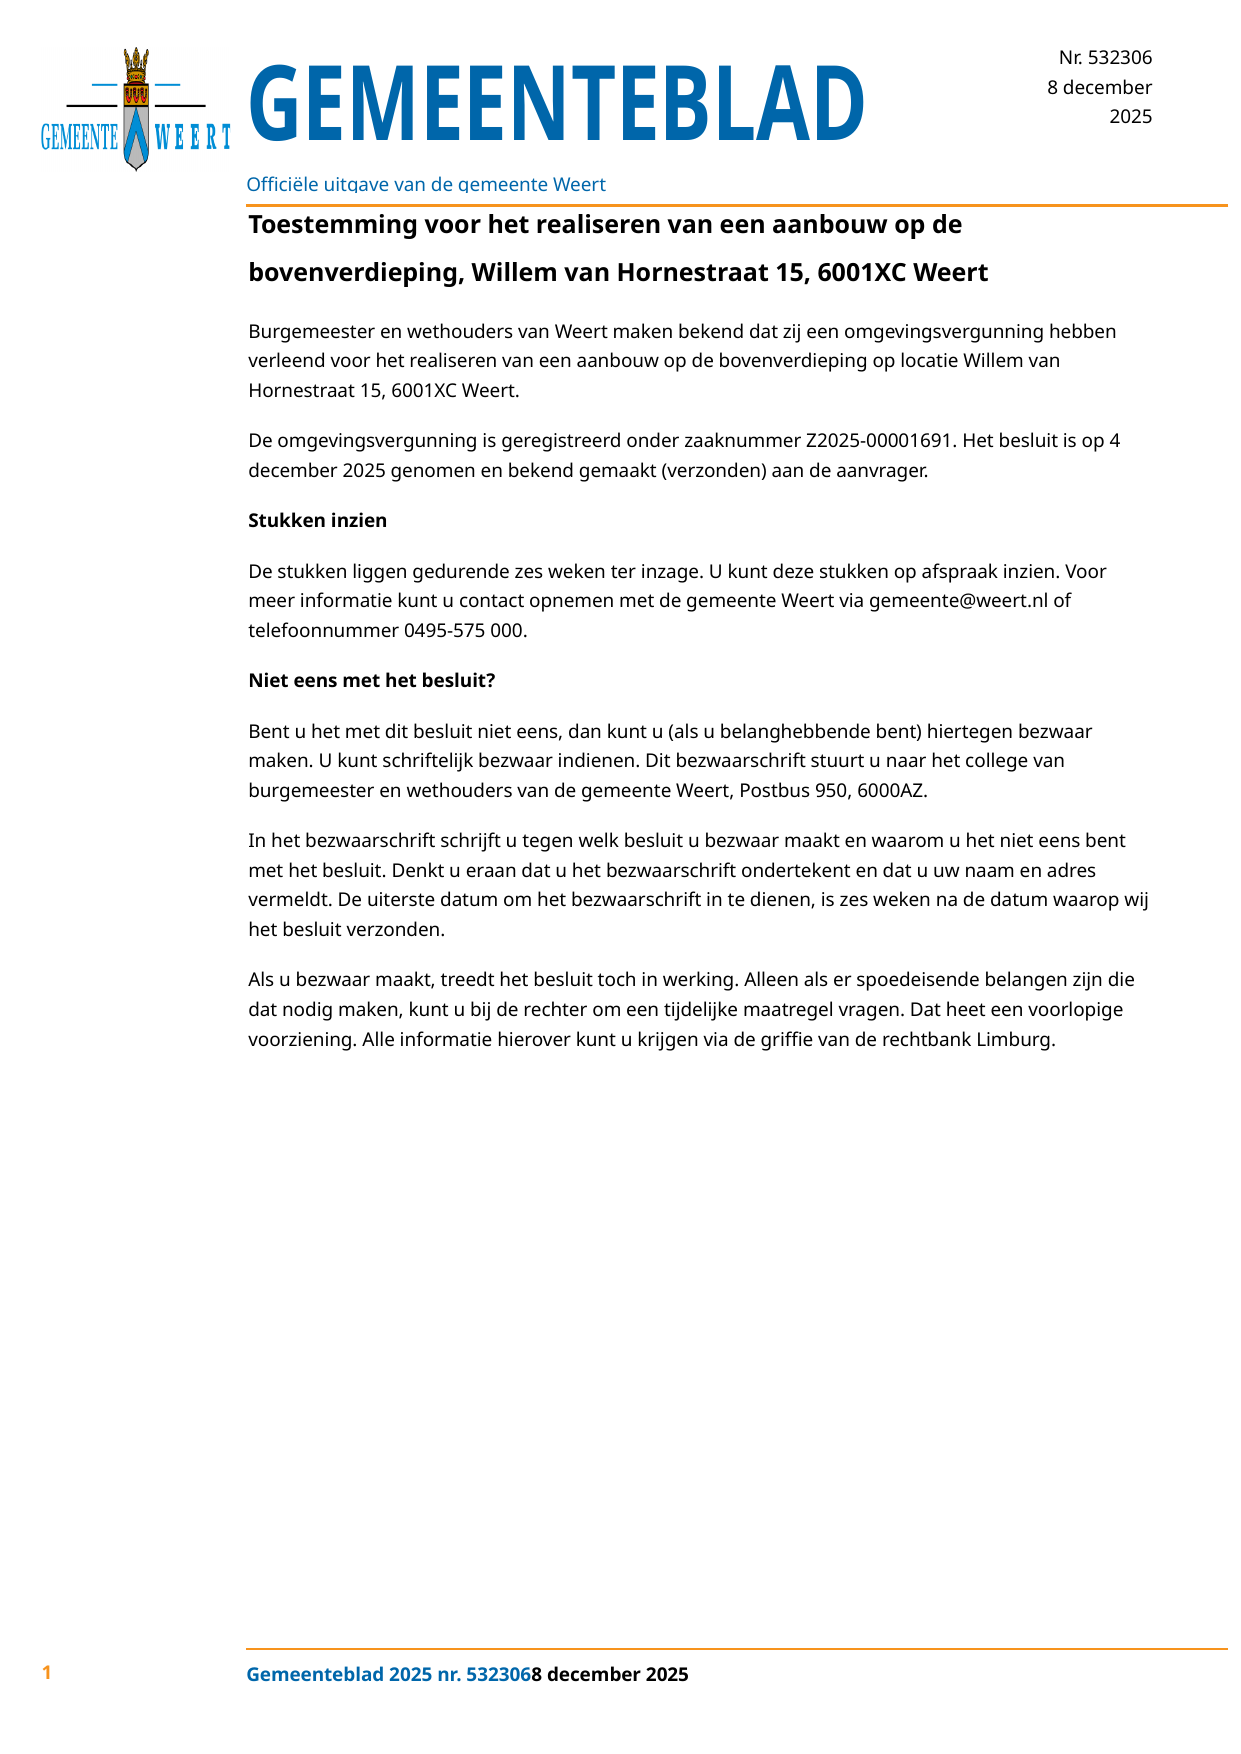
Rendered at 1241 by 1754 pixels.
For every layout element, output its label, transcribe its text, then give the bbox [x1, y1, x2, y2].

text Bent u het met dit besluit niet eens, dan kunt u (als u belanghebbende bent) hiertegen bezwaar maken. U kunt schriftelijk bezwaar indienen. Dit bezwaarschrift stuurt u naar het college van burgemeester en wethouders van de gemeente Weert, Postbus 950, 6000AZ. [248, 718, 1152, 803]
text Toestemming voor het realiseren van een aanbouw op de bovenverdieping, Willem van Hornestraat 15, 6001XC Weert [248, 207, 1152, 288]
text Als u bezwaar maakt, treedt het besluit toch in werking. Alleen als er spoedeisende belangen zijn die dat nodig maken, kunt u bij de rechter om een tijdelijke maatregel vragen. Dat heet een voorlopige voorziening. Alle informatie hierover kunt u krijgen via de griffie van de rechtbank Limburg. [248, 967, 1152, 1052]
text De omgevingsvergunning is geregistreerd onder zaaknummer Z2025-00001691. Het besluit is op 4 december 2025 genomen en bekend gemaakt (verzonden) aan de aanvrager. [248, 427, 1152, 483]
text Burgemeester en wethouders van Weert maken bekend dat zij een omgevingsvergunning hebben verleend voor het realiseren van een aanbouw op de bovenverdieping op locatie Willem van Hornestraat 15, 6001XC Weert. [248, 318, 1152, 403]
picture [41, 47, 231, 172]
text De stukken liggen gedurende zes weken ter inzage. U kunt deze stukken op afspraak inzien. Voor meer informatie kunt u contact opnemen met de gemeente Weert via gemeente@weert.nl of telefoonnummer 0495-575 000. [248, 558, 1152, 643]
text Niet eens met het besluit? [248, 667, 1152, 693]
text Stukken inzien [248, 507, 1152, 533]
text In het bezwaarschrift schrijft u tegen welk besluit u bezwaar maakt en waarom u het niet eens bent met het besluit. Denkt u eraan dat u het bezwaarschrift ondertekent en dat u uw naam en adres vermeldt. De uiterste datum om het bezwaarschrift in te dienen, is zes weken na de datum waarop wij het besluit verzonden. [248, 827, 1152, 942]
